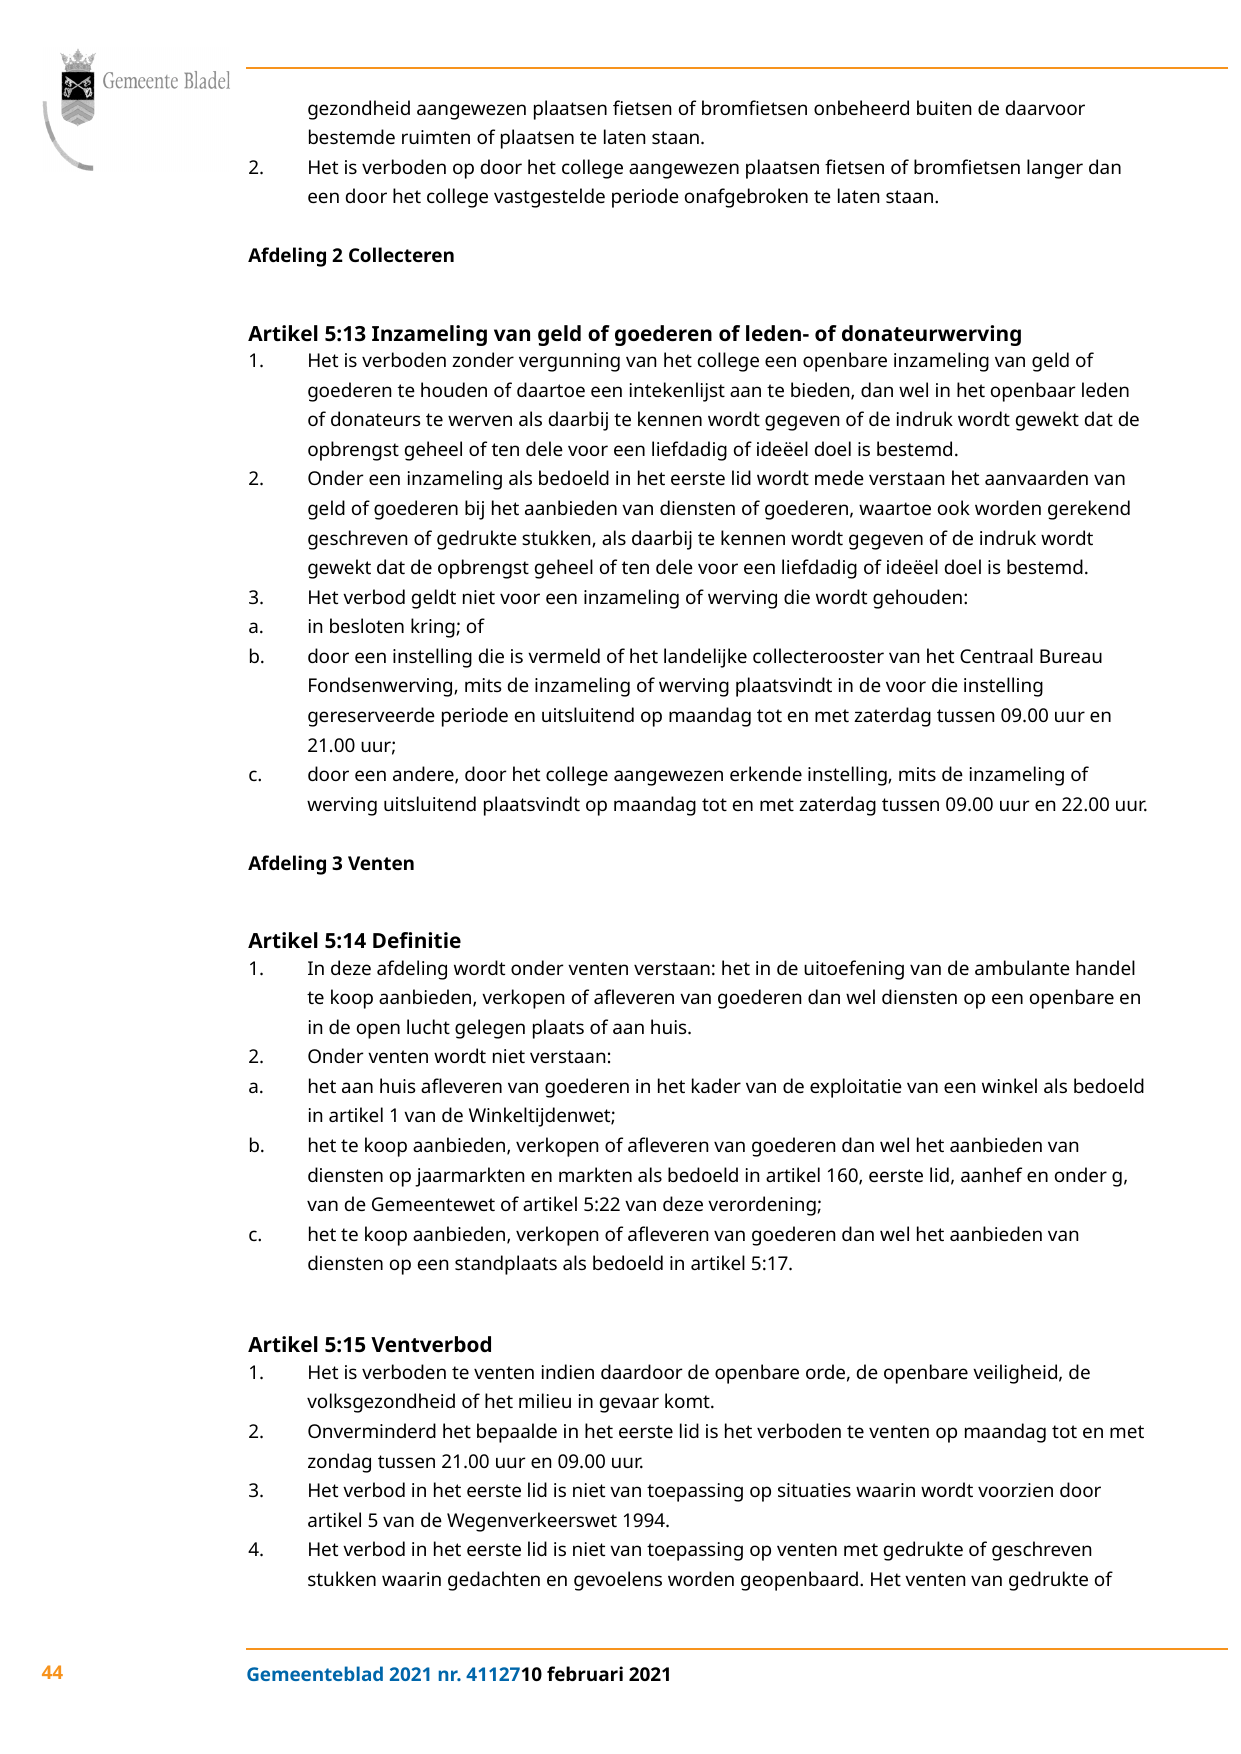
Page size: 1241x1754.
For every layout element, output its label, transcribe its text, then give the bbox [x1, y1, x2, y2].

list Het verbod in het eerste lid is niet van toepassing op venten met gedrukte of geschreven stukken waarin gedachten en gevoelens worden geopenbaard. Het venten van gedrukte of [248, 1537, 1152, 1592]
list Het verbod in het eerste lid is niet van toepassing op situaties waarin wordt voorzien door artikel 5 van de Wegenverkeerswet 1994. [248, 1477, 1152, 1533]
text Afdeling 3 Venten [248, 850, 1152, 876]
list Het is verboden te venten indien daardoor de openbare orde, de openbare veiligheid, de volksgezondheid of het milieu in gevaar komt. [248, 1359, 1152, 1414]
list Het is verboden zonder vergunning van het college een openbare inzameling van geld of goederen te houden of daartoe een intekenlijst aan te bieden, dan wel in het openbaar leden of donateurs te werven als daarbij te kennen wordt gegeven of de indruk wordt gewekt dat de opbrengst geheel of ten dele voor een liefdadig of ideëel doel is bestemd. [248, 347, 1152, 462]
text Artikel 5:14 Definitie [248, 926, 1152, 955]
list In deze afdeling wordt onder venten verstaan: het in de uitoefening van de ambulante handel te koop aanbieden, verkopen of afleveren van goederen dan wel diensten op een openbare en in de open lucht gelegen plaats of aan huis. [248, 955, 1152, 1040]
list het te koop aanbieden, verkopen of afleveren van goederen dan wel het aanbieden van diensten op een standplaats als bedoeld in artikel 5:17. [248, 1221, 1152, 1276]
text Artikel 5:13 Inzameling van geld of goederen of leden- of donateurwerving [248, 319, 1152, 347]
list Onder venten wordt niet verstaan: [248, 1043, 1152, 1069]
list Onverminderd het bepaalde in het eerste lid is het verboden te venten op maandag tot en met zondag tussen 21.00 uur en 09.00 uur. [248, 1418, 1152, 1473]
list het aan huis afleveren van goederen in het kader van de exploitatie van een winkel als bedoeld in artikel 1 van de Winkeltijdenwet; [248, 1073, 1152, 1128]
list Onder een inzameling als bedoeld in het eerste lid wordt mede verstaan het aanvaarden van geld of goederen bij het aanbieden van diensten of goederen, waartoe ook worden gerekend geschreven of gedrukte stukken, als daarbij te kennen wordt gegeven of de indruk wordt gewekt dat de opbrengst geheel of ten dele voor een liefdadig of ideëel doel is bestemd. [248, 466, 1152, 580]
list in besloten kring; of [248, 613, 1152, 639]
list door een instelling die is vermeld of het landelijke collecterooster van het Centraal Bureau Fondsenwerving, mits de inzameling of werving plaatsvindt in de voor die instelling gereserveerde periode en uitsluitend op maandag tot en met zaterdag tussen 09.00 uur en 21.00 uur; [248, 643, 1152, 758]
text Artikel 5:15 Ventverbod [248, 1331, 1152, 1359]
list door een andere, door het college aangewezen erkende instelling, mits de inzameling of werving uitsluitend plaatsvindt op maandag tot en met zaterdag tussen 09.00 uur en 22.00 uur. [248, 761, 1152, 817]
text Afdeling 2 Collecteren [248, 243, 1152, 268]
list het te koop aanbieden, verkopen of afleveren van goederen dan wel het aanbieden van diensten op jaarmarkten en markten als bedoeld in artikel 160, eerste lid, aanhef en onder g, van de Gemeentewet of artikel 5:22 van deze verordening; [248, 1132, 1152, 1217]
list Het is verboden op door het college aangewezen plaatsen fietsen of bromfietsen langer dan een door het college vastgestelde periode onafgebroken te laten staan. [248, 154, 1152, 209]
list Het verbod geldt niet voor een inzameling of werving die wordt gehouden: [248, 584, 1152, 610]
list gezondheid aangewezen plaatsen fietsen of bromfietsen onbeheerd buiten de daarvoor bestemde ruimten of plaatsen te laten staan. [248, 95, 1152, 150]
picture [41, 47, 231, 172]
